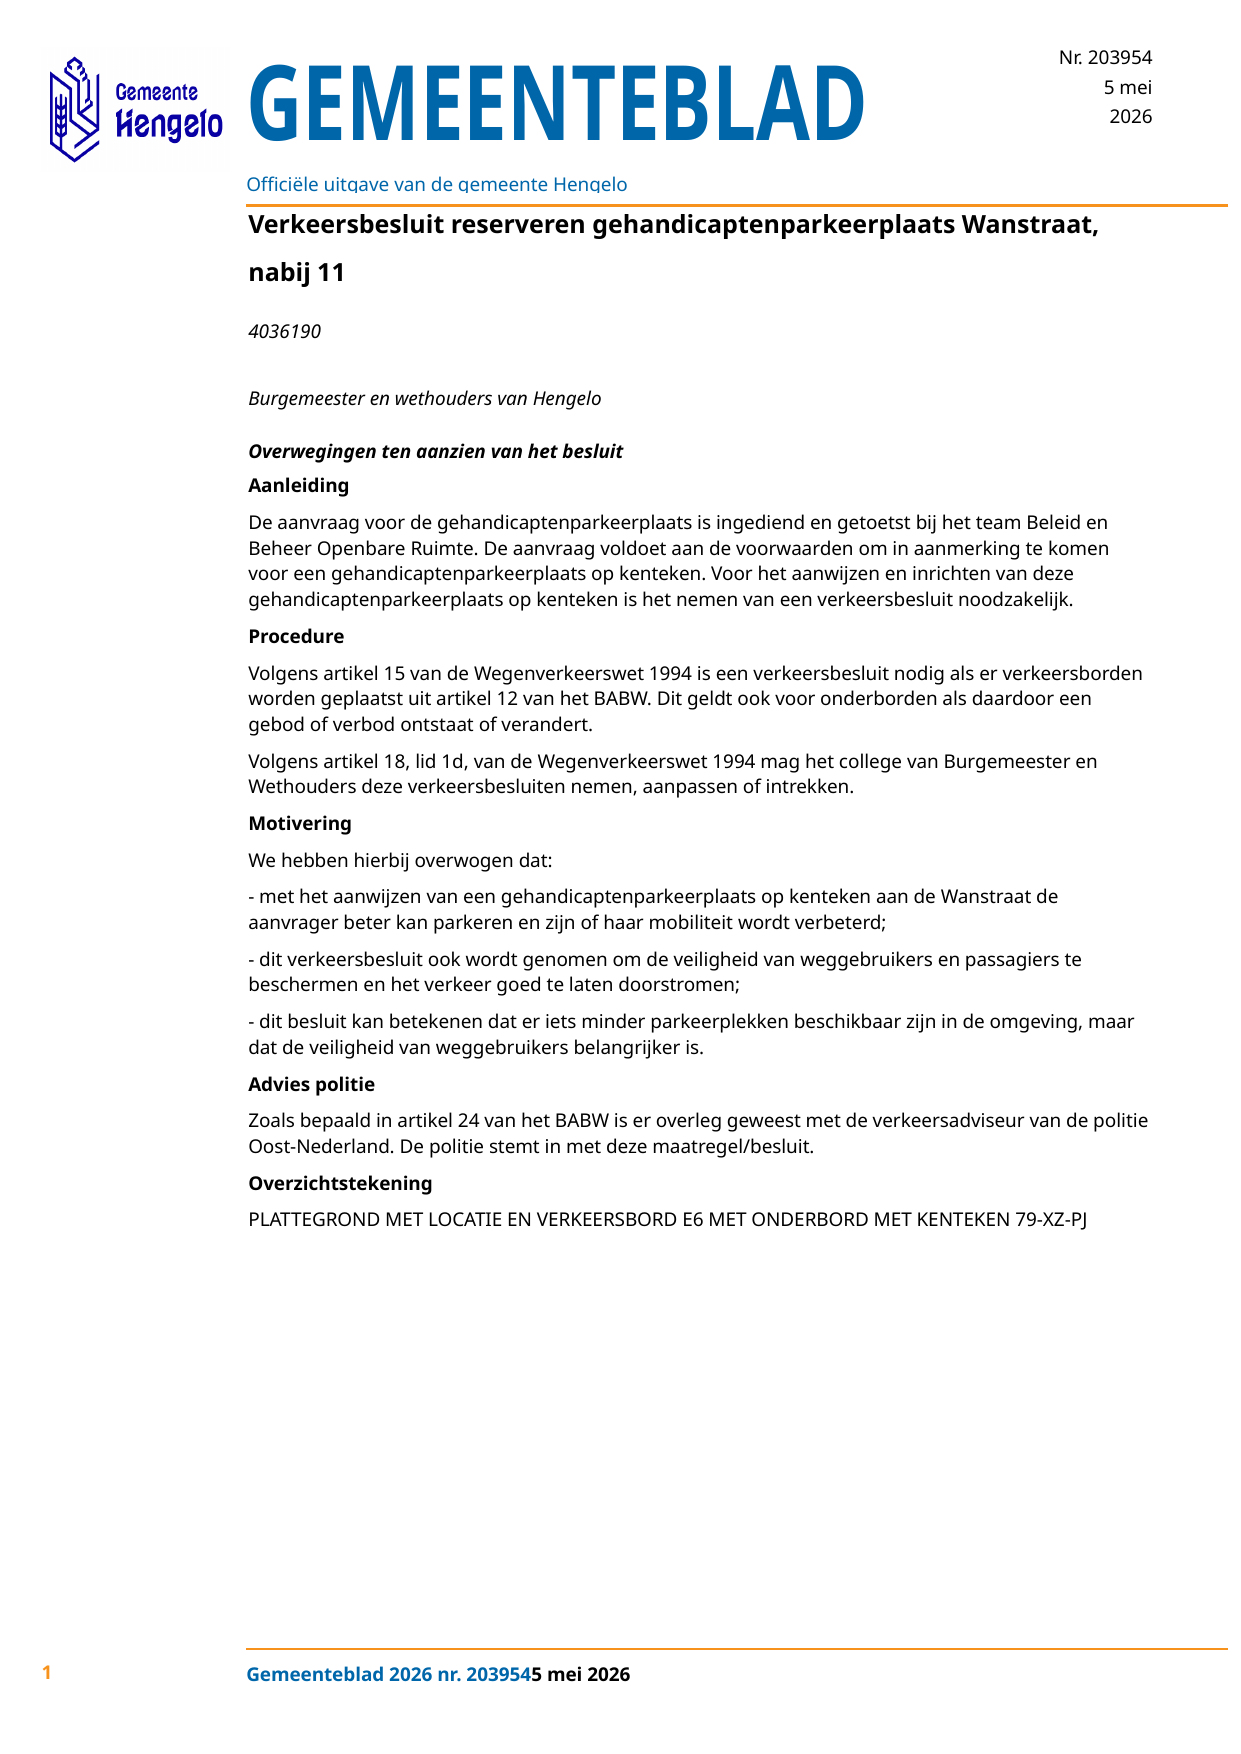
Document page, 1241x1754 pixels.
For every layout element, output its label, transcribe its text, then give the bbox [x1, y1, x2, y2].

text We hebben hierbij overwogen dat: [248, 847, 1152, 873]
text Zoals bepaald in artikel 24 van het BABW is er overleg geweest met de verkeersadviseur van de politie Oost‑Nederland. De politie stemt in met deze maatregel/besluit. [248, 1107, 1152, 1159]
text Aanleiding [248, 472, 1152, 498]
text - dit besluit kan betekenen dat er iets minder parkeerplekken beschikbaar zijn in de omgeving, maar dat de veiligheid van weggebruikers belangrijker is. [248, 1008, 1152, 1060]
text Procedure [248, 623, 1152, 649]
text Motivering [248, 810, 1152, 836]
text Burgemeester en wethouders van Hengelo [248, 386, 1152, 411]
text De aanvraag voor de gehandicaptenparkeerplaats is ingediend en getoetst bij het team Beleid en Beheer Openbare Ruimte. De aanvraag voldoet aan de voorwaarden om in aanmerking te komen voor een gehandicaptenparkeerplaats op kenteken. Voor het aanwijzen en inrichten van deze gehandicaptenparkeerplaats op kenteken is het nemen van een verkeersbesluit noodzakelijk. [248, 509, 1152, 612]
text Volgens artikel 15 van de Wegenverkeerswet 1994 is een verkeersbesluit nodig als er verkeersborden worden geplaatst uit artikel 12 van het BABW. Dit geldt ook voor onderborden als daardoor een gebod of verbod ontstaat of verandert. [248, 660, 1152, 737]
text Advies politie [248, 1071, 1152, 1096]
text Overzichtstekening [248, 1170, 1152, 1196]
text Overwegingen ten aanzien van het besluit [248, 438, 1152, 464]
text 4036190 [248, 318, 1152, 344]
text - dit verkeersbesluit ook wordt genomen om de veiligheid van weggebruikers en passagiers te beschermen en het verkeer goed te laten doorstromen; [248, 946, 1152, 997]
text PLATTEGROND MET LOCATIE EN VERKEERSBORD E6 MET ONDERBORD MET KENTEKEN 79-XZ-PJ [248, 1206, 1152, 1232]
picture [41, 47, 231, 172]
text Volgens artikel 18, lid 1d, van de Wegenverkeerswet 1994 mag het college van Burgemeester en Wethouders deze verkeersbesluiten nemen, aanpassen of intrekken. [248, 748, 1152, 799]
text Verkeersbesluit reserveren gehandicaptenparkeerplaats Wanstraat, nabij 11 [248, 207, 1152, 288]
text - met het aanwijzen van een gehandicaptenparkeerplaats op kenteken aan de Wanstraat de aanvrager beter kan parkeren en zijn of haar mobiliteit wordt verbeterd; [248, 883, 1152, 935]
